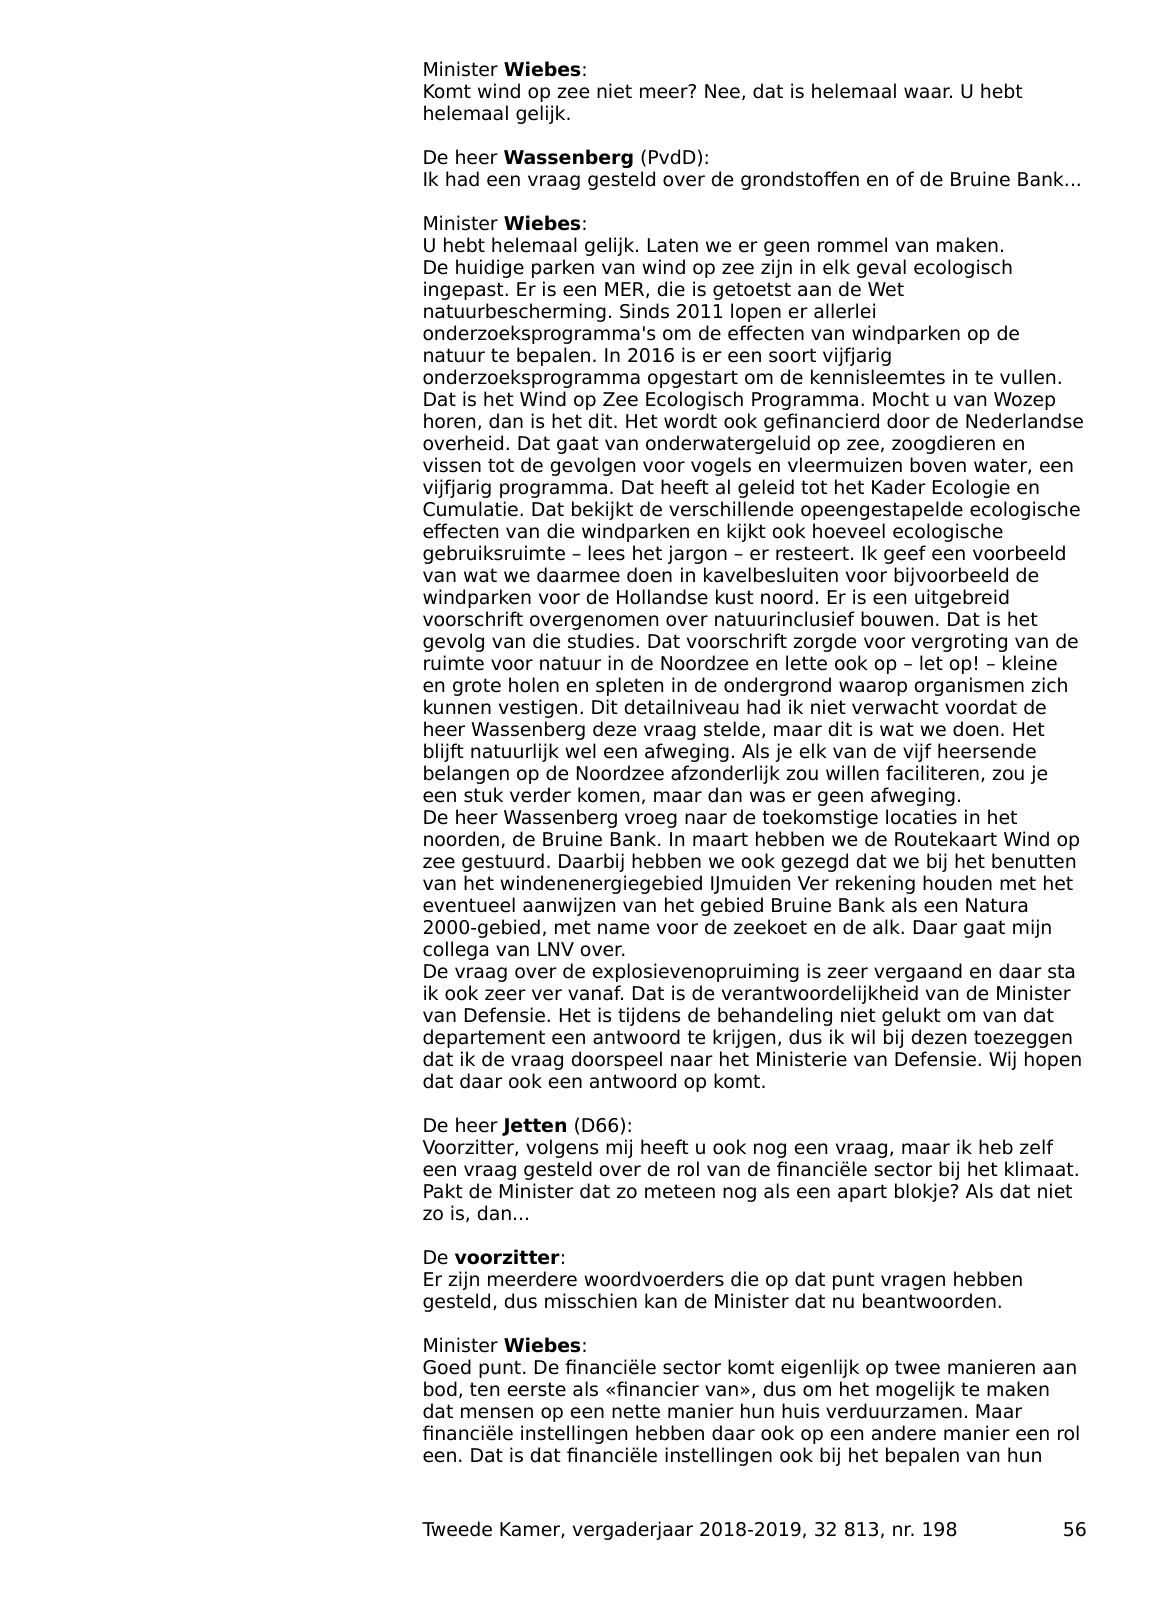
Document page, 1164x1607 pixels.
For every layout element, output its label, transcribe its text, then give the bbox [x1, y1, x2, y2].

text U hebt helemaal gelijk. Laten we er geen rommel van maken. [422, 235, 1087, 257]
text Voorzitter, volgens mij heeft u ook nog een vraag, maar ik heb zelf een vraag gesteld over de rol van de financiële sector bij het klimaat. Pakt de Minister dat zo meteen nog als een apart blokje? Als dat niet zo is, dan... [422, 1137, 1087, 1224]
text Komt wind op zee niet meer? Nee, dat is helemaal waar. U hebt helemaal gelijk. [422, 81, 1087, 125]
text De huidige parken van wind op zee zijn in elk geval ecologisch ingepast. Er is een MER, die is getoetst aan de Wet natuurbescherming. Sinds 2011 lopen er allerlei onderzoeksprogramma's om de effecten van windparken op de natuur te bepalen. In 2016 is er een soort vijfjarig onderzoeksprogramma opgestart om de kennisleemtes in te vullen. Dat is het Wind op Zee Ecologisch Programma. Mocht u van Wozep horen, dan is het dit. Het wordt ook gefinancierd door de Nederlandse overheid. Dat gaat van onderwatergeluid op zee, zoogdieren en vissen tot de gevolgen voor vogels en vleermuizen boven water, een vijfjarig programma. Dat heeft al geleid tot het Kader Ecologie en Cumulatie. Dat bekijkt de verschillende opeengestapelde ecologische effecten van die windparken en kijkt ook hoeveel ecologische gebruiksruimte – lees het jargon – er resteert. Ik geef een voorbeeld van wat we daarmee doen in kavelbesluiten voor bijvoorbeeld de windparken voor de Hollandse kust noord. Er is een uitgebreid voorschrift overgenomen over natuurinclusief bouwen. Dat is het gevolg van die studies. Dat voorschrift zorgde voor vergroting van de ruimte voor natuur in de Noordzee en lette ook op – let op! – kleine en grote holen en spleten in de ondergrond waarop organismen zich kunnen vestigen. Dit detailniveau had ik niet verwacht voordat de heer Wassenberg deze vraag stelde, maar dit is wat we doen. Het blijft natuurlijk wel een afweging. Als je elk van de vijf heersende belangen op de Noordzee afzonderlijk zou willen faciliteren, zou je een stuk verder komen, maar dan was er geen afweging. [422, 257, 1087, 807]
text Minister Wiebes: [422, 213, 1087, 235]
text Goed punt. De financiële sector komt eigenlijk op twee manieren aan bod, ten eerste als «financier van», dus om het mogelijk te maken dat mensen op een nette manier hun huis verduurzamen. Maar financiële instellingen hebben daar ook op een andere manier een rol een. Dat is dat financiële instellingen ook bij het bepalen van hun [422, 1357, 1087, 1467]
text De heer Wassenberg vroeg naar de toekomstige locaties in het noorden, de Bruine Bank. In maart hebben we de Routekaart Wind op zee gestuurd. Daarbij hebben we ook gezegd dat we bij het benutten van het windenenergiegebied IJmuiden Ver rekening houden met het eventueel aanwijzen van het gebied Bruine Bank als een Natura 2000-gebied, met name voor de zeekoet en de alk. Daar gaat mijn collega van LNV over. [422, 807, 1087, 961]
text Er zijn meerdere woordvoerders die op dat punt vragen hebben gesteld, dus misschien kan de Minister dat nu beantwoorden. [422, 1269, 1087, 1313]
text De vraag over de explosievenopruiming is zeer vergaand en daar sta ik ook zeer ver vanaf. Dat is de verantwoordelijkheid van de Minister van Defensie. Het is tijdens de behandeling niet gelukt om van dat departement een antwoord te krijgen, dus ik wil bij dezen toezeggen dat ik de vraag doorspeel naar het Ministerie van Defensie. Wij hopen dat daar ook een antwoord op komt. [422, 961, 1087, 1092]
text De heer Wassenberg (PvdD): [422, 147, 1087, 169]
text Minister Wiebes: [422, 1335, 1087, 1357]
text De heer Jetten (D66): [422, 1115, 1087, 1137]
text Minister Wiebes: [422, 59, 1087, 81]
text De voorzitter: [422, 1247, 1087, 1269]
text Ik had een vraag gesteld over de grondstoffen en of de Bruine Bank... [422, 169, 1087, 191]
